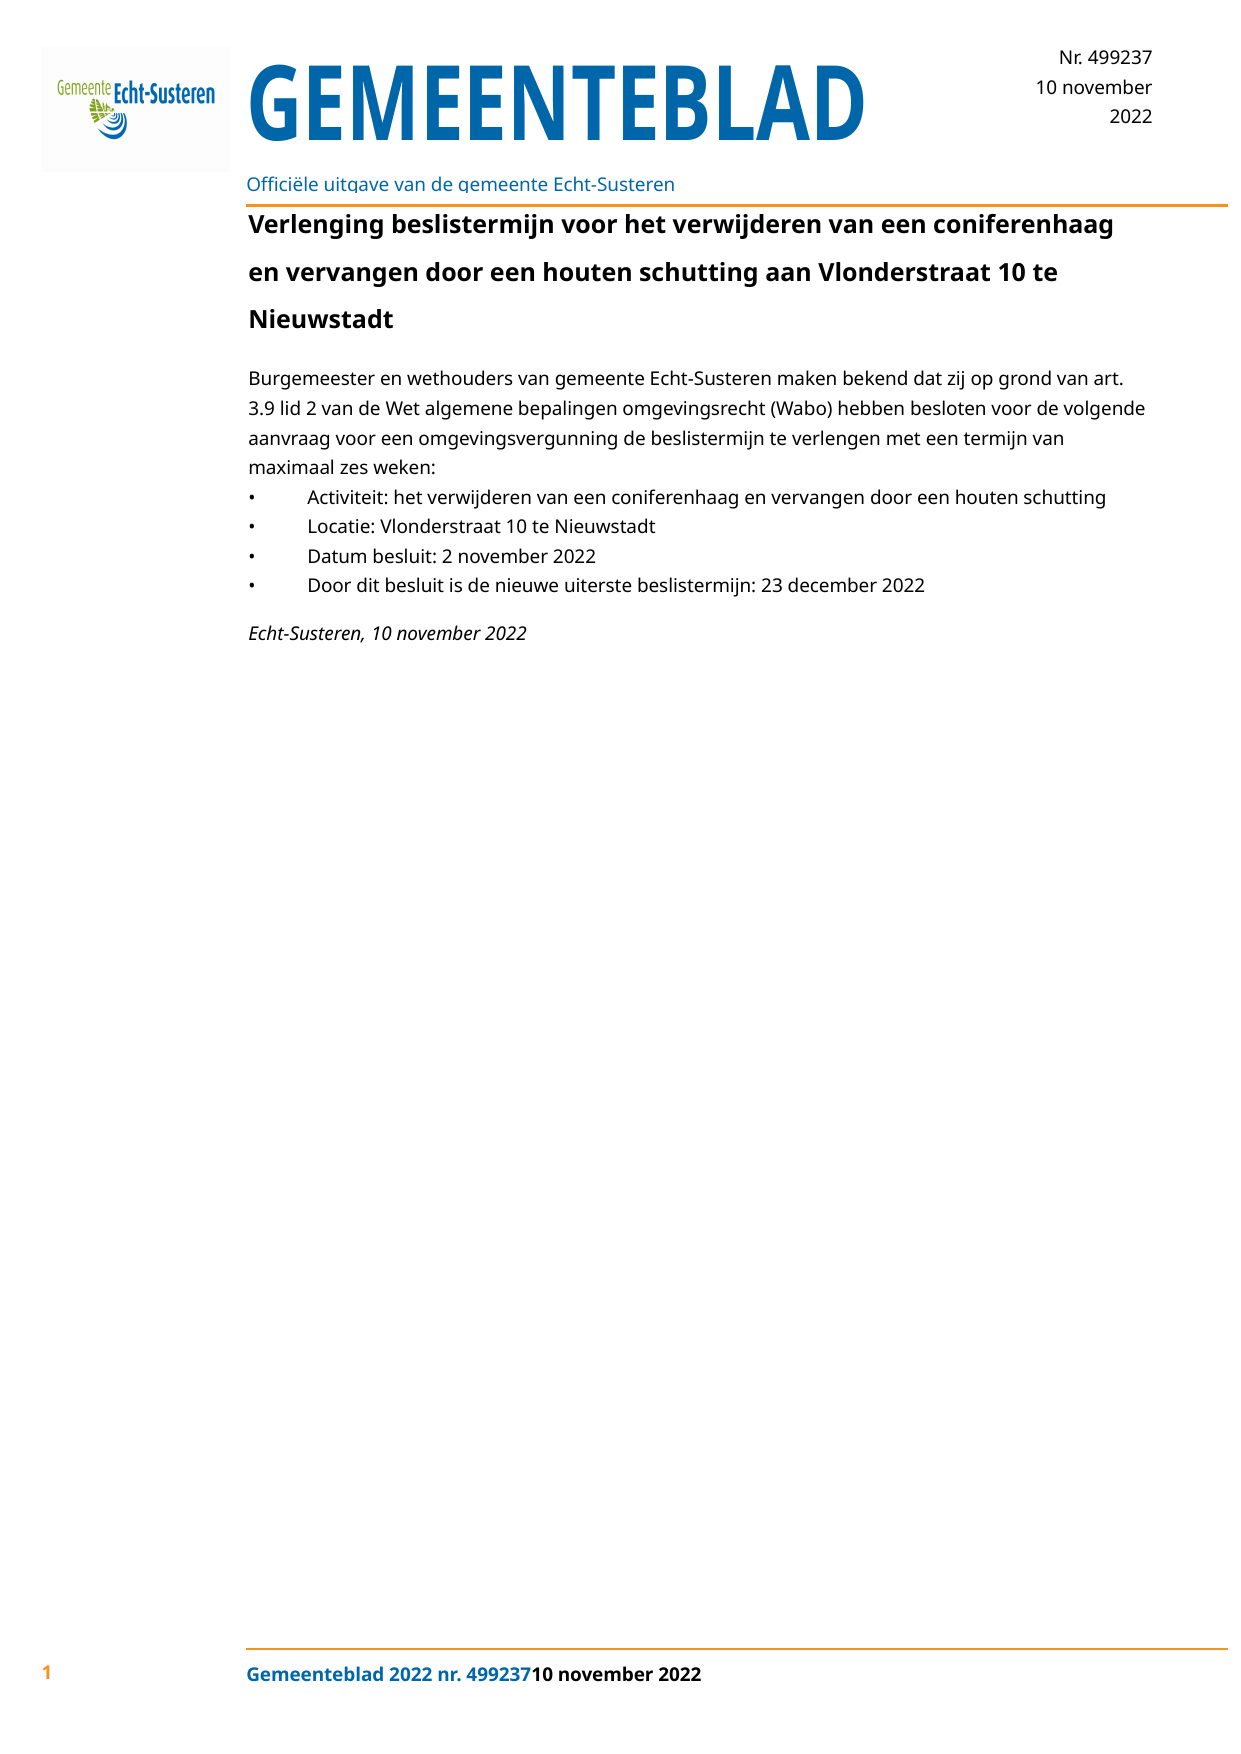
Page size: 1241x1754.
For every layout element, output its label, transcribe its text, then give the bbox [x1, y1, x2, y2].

text Echt-Susteren, 10 november 2022 [248, 620, 1152, 646]
list Datum besluit: 2 november 2022 [248, 543, 1152, 569]
picture [41, 47, 231, 172]
list Locatie: Vlonderstraat 10 te Nieuwstadt [248, 513, 1152, 539]
text Burgemeester en wethouders van gemeente Echt-Susteren maken bekend dat zij op grond van art. 3.9 lid 2 van de Wet algemene bepalingen omgevingsrecht (Wabo) hebben besloten voor de volgende aanvraag voor een omgevingsvergunning de beslistermijn te verlengen met een termijn van maximaal zes weken: [248, 366, 1152, 480]
text Verlenging beslistermijn voor het verwijderen van een coniferenhaag en vervangen door een houten schutting aan Vlonderstraat 10 te Nieuwstadt [248, 207, 1152, 336]
list Activiteit: het verwijderen van een coniferenhaag en vervangen door een houten schutting [248, 484, 1152, 509]
list Door dit besluit is de nieuwe uiterste beslistermijn: 23 december 2022 [248, 573, 1152, 598]
